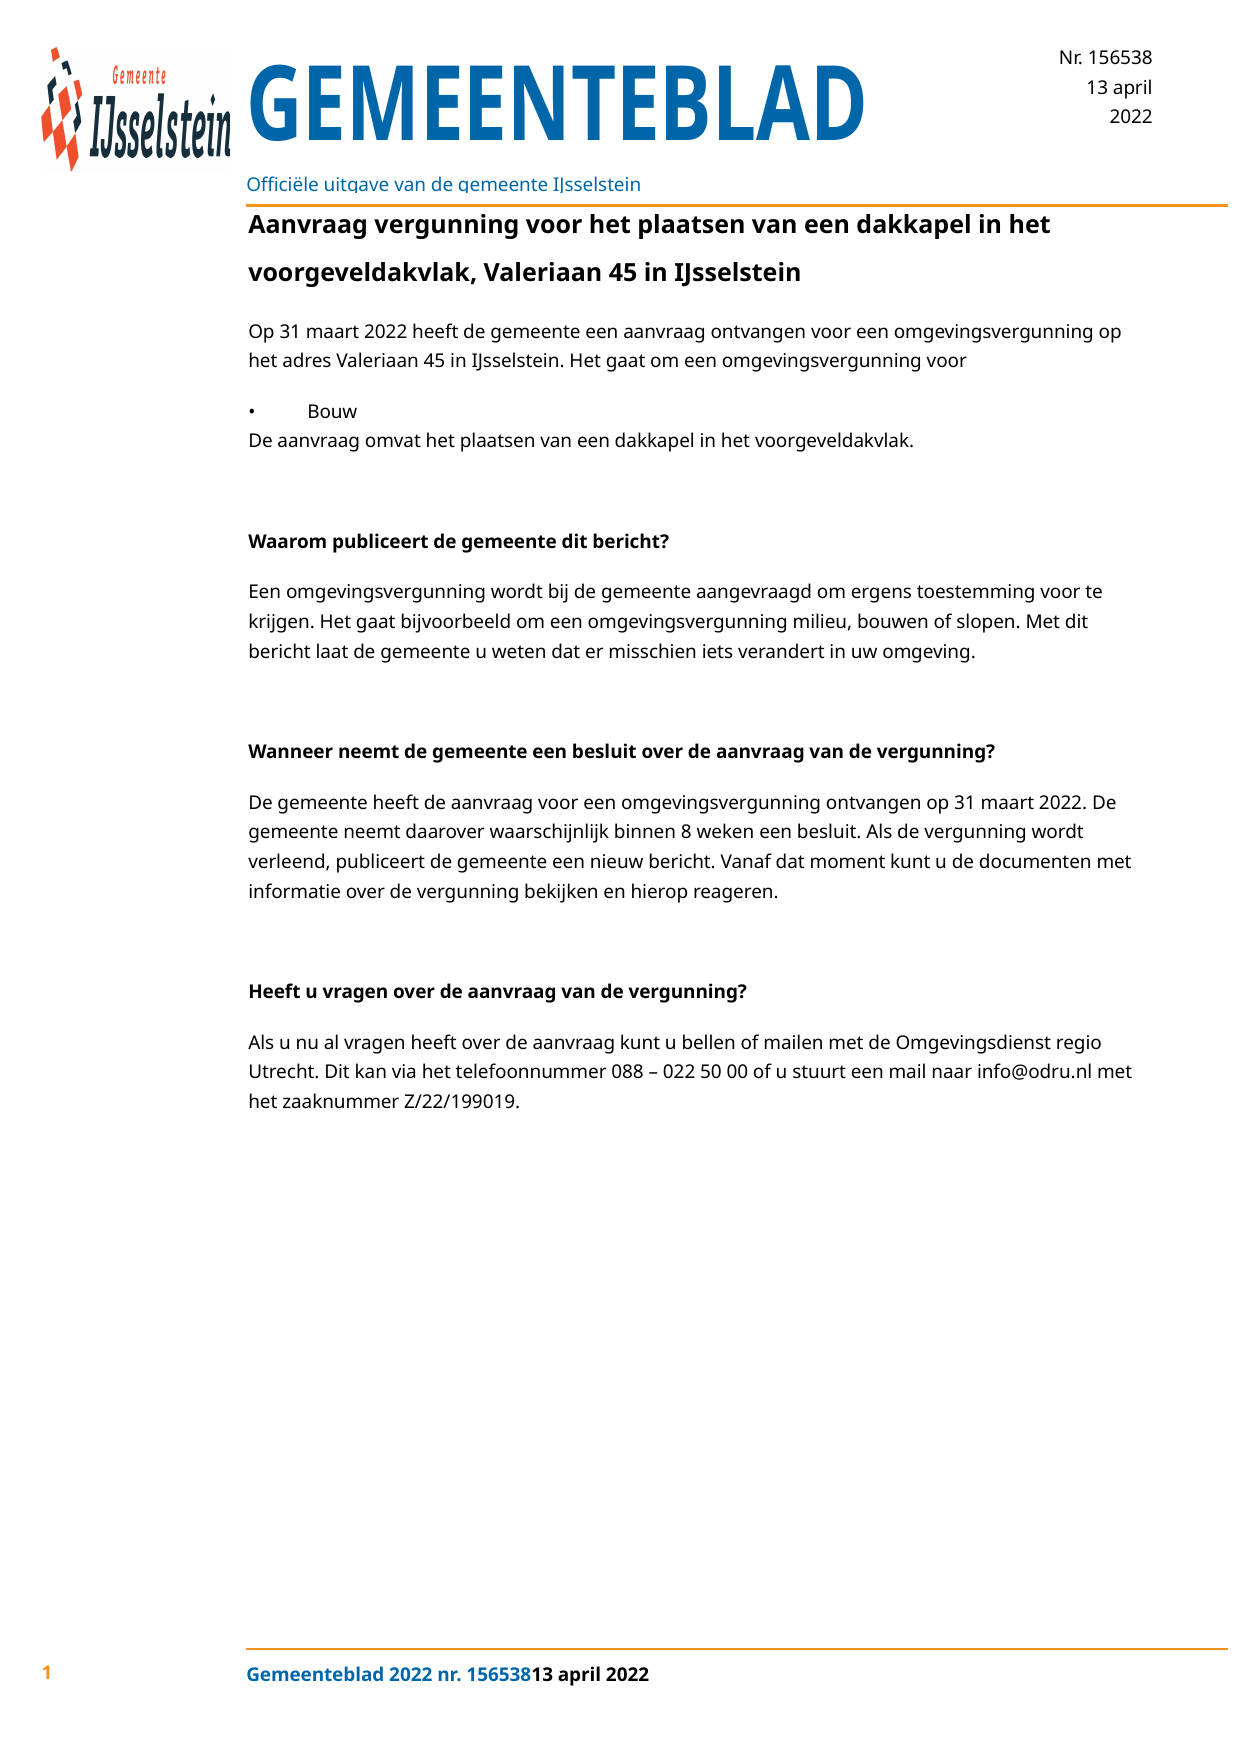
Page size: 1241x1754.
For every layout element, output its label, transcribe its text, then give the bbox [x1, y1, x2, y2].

text Waarom publiceert de gemeente dit bericht? [248, 528, 1152, 554]
picture [41, 47, 231, 172]
text De aanvraag omvat het plaatsen van een dakkapel in het voorgeveldakvlak. [248, 427, 1152, 453]
text Wanneer neemt de gemeente een besluit over de aanvraag van de vergunning? [248, 739, 1152, 764]
text Als u nu al vragen heeft over de aanvraag kunt u bellen of mailen met de Omgevingsdienst regio Utrecht. Dit kan via het telefoonnummer 088 – 022 50 00 of u stuurt een mail naar info@odru.nl met het zaaknummer Z/22/199019. [248, 1029, 1152, 1114]
list Bouw [248, 398, 1152, 424]
text Aanvraag vergunning voor het plaatsen van een dakkapel in het voorgeveldakvlak, Valeriaan 45 in IJsselstein [248, 207, 1152, 288]
text Heeft u vragen over de aanvraag van de vergunning? [248, 979, 1152, 1004]
text De gemeente heeft de aanvraag voor een omgevingsvergunning ontvangen op 31 maart 2022. De gemeente neemt daarover waarschijnlijk binnen 8 weken een besluit. Als de vergunning wordt verleend, publiceert de gemeente een nieuw bericht. Vanaf dat moment kunt u de documenten met informatie over de vergunning bekijken en hierop reageren. [248, 789, 1152, 904]
text Op 31 maart 2022 heeft de gemeente een aanvraag ontvangen voor een omgevingsvergunning op het adres Valeriaan 45 in IJsselstein. Het gaat om een omgevingsvergunning voor [248, 318, 1152, 373]
text Een omgevingsvergunning wordt bij de gemeente aangevraagd om ergens toestemming voor te krijgen. Het gaat bijvoorbeeld om een omgevingsvergunning milieu, bouwen of slopen. Met dit bericht laat de gemeente u weten dat er misschien iets verandert in uw omgeving. [248, 579, 1152, 664]
